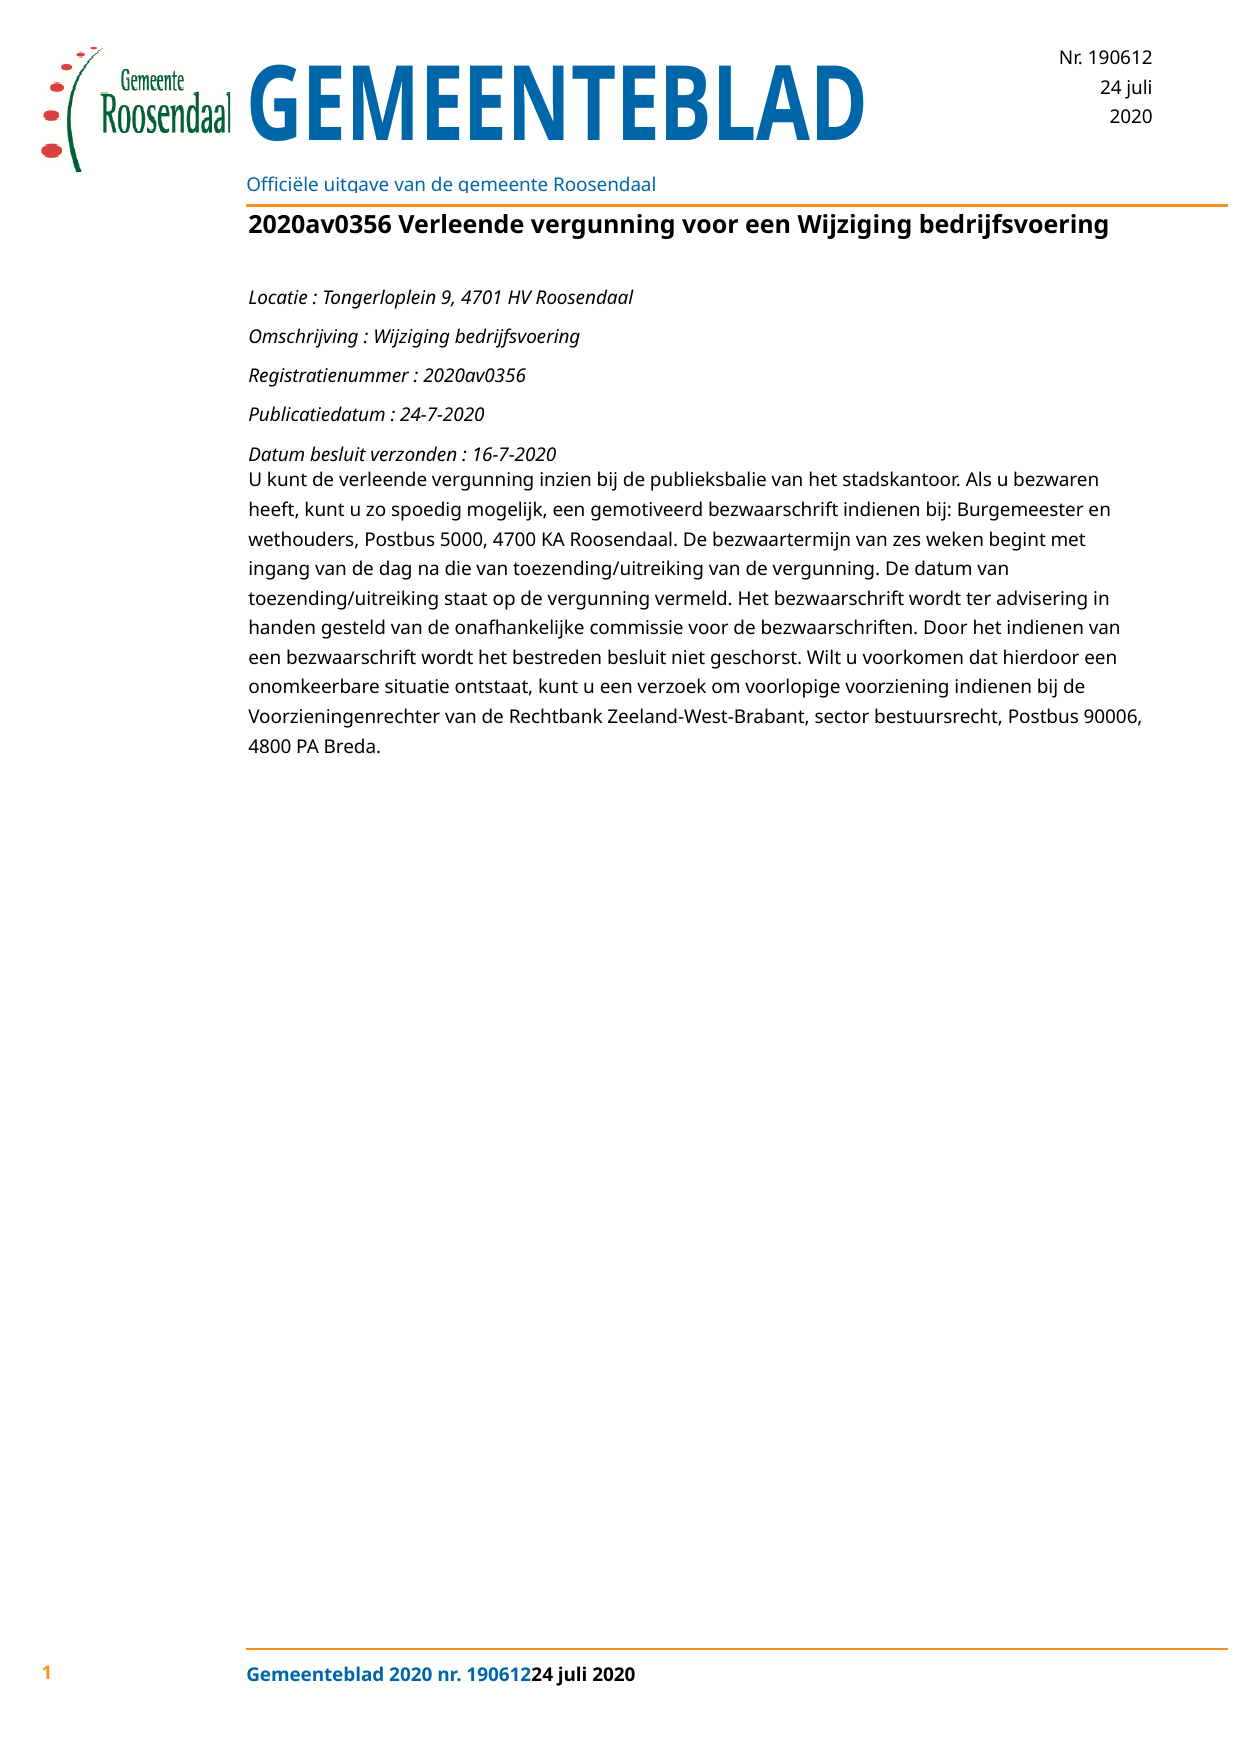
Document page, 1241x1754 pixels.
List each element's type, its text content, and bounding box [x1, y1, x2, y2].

text Omschrijving : Wijziging bedrijfsvoering [248, 323, 1152, 349]
text Publicatiedatum : 24-7-2020 [248, 402, 1152, 427]
text Locatie : Tongerloplein 9, 4701 HV Roosendaal [248, 284, 1152, 309]
text 2020av0356 Verleende vergunning voor een Wijziging bedrijfsvoering [248, 207, 1152, 241]
text Datum besluit verzonden : 16-7-2020 [248, 441, 1152, 467]
picture [41, 47, 231, 172]
text U kunt de verleende vergunning inzien bij de publieksbalie van het stadskantoor. Als u bezwaren heeft, kunt u zo spoedig mogelijk, een gemotiveerd bezwaarschrift indienen bij: Burgemeester en wethouders, Postbus 5000, 4700 KA Roosendaal. De bezwaartermijn van zes weken begint met ingang van de dag na die van toezending/uitreiking van de vergunning. De datum van toezending/uitreiking staat op de vergunning vermeld. Het bezwaarschrift wordt ter advisering in handen gesteld van de onafhankelijke commissie voor de bezwaarschriften. Door het indienen van een bezwaarschrift wordt het bestreden besluit niet geschorst. Wilt u voorkomen dat hierdoor een onomkeerbare situatie ontstaat, kunt u een verzoek om voorlopige voorziening indienen bij de Voorzieningenrechter van de Rechtbank Zeeland-West-Brabant, sector bestuursrecht, Postbus 90006, 4800 PA Breda. [248, 467, 1152, 759]
text Registratienummer : 2020av0356 [248, 362, 1152, 388]
